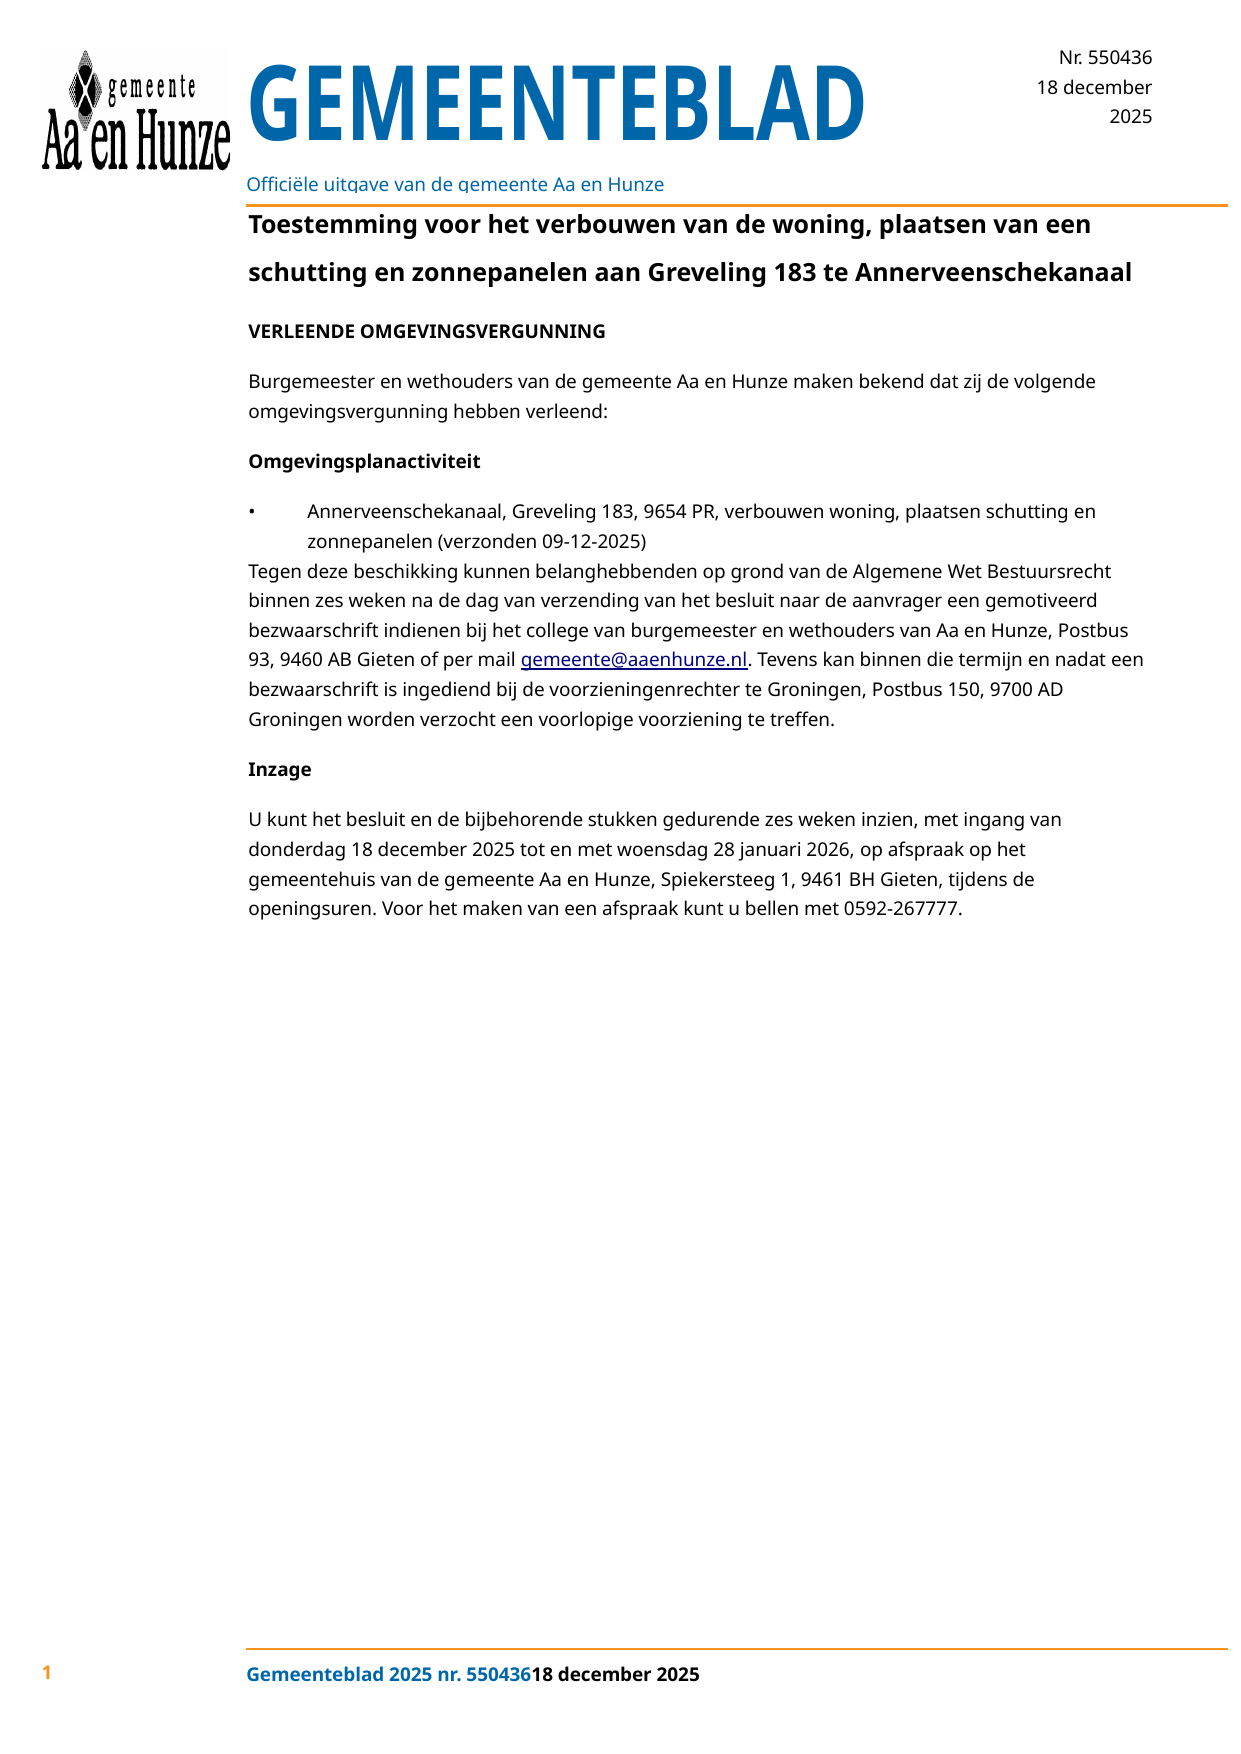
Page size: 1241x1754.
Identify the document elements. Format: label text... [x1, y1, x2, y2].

text Omgevingsplanactiviteit [248, 448, 1152, 474]
text Tegen deze beschikking kunnen belanghebbenden op grond van de Algemene Wet Bestuursrecht binnen zes weken na de dag van verzending van het besluit naar de aanvrager een gemotiveerd bezwaarschrift indienen bij het college van burgemeester en wethouders van Aa en Hunze, Postbus 93, 9460 AB Gieten of per mail gemeente@aaenhunze.nl. Tevens kan binnen die termijn en nadat een bezwaarschrift is ingediend bij de voorzieningenrechter te Groningen, Postbus 150, 9700 AD Groningen worden verzocht een voorlopige voorziening te treffen. [248, 558, 1152, 732]
text Burgemeester en wethouders van de gemeente Aa en Hunze maken bekend dat zij de volgende omgevingsvergunning hebben verleend: [248, 368, 1152, 424]
text U kunt het besluit en de bijbehorende stukken gedurende zes weken inzien, met ingang van donderdag 18 december 2025 tot en met woensdag 28 januari 2026, op afspraak op het gemeentehuis van de gemeente Aa en Hunze, Spiekersteeg 1, 9461 BH Gieten, tijdens de openingsuren. Voor het maken van een afspraak kunt u bellen met 0592-267777. [248, 807, 1152, 921]
picture [41, 47, 231, 172]
list Annerveenschekanaal, Greveling 183, 9654 PR, verbouwen woning, plaatsen schutting en zonnepanelen (verzonden 09-12-2025) [248, 499, 1152, 554]
text VERLEENDE OMGEVINGSVERGUNNING [248, 318, 1152, 344]
text Inzage [248, 756, 1152, 782]
text Toestemming voor het verbouwen van de woning, plaatsen van een schutting en zonnepanelen aan Greveling 183 te Annerveenschekanaal [248, 207, 1152, 288]
